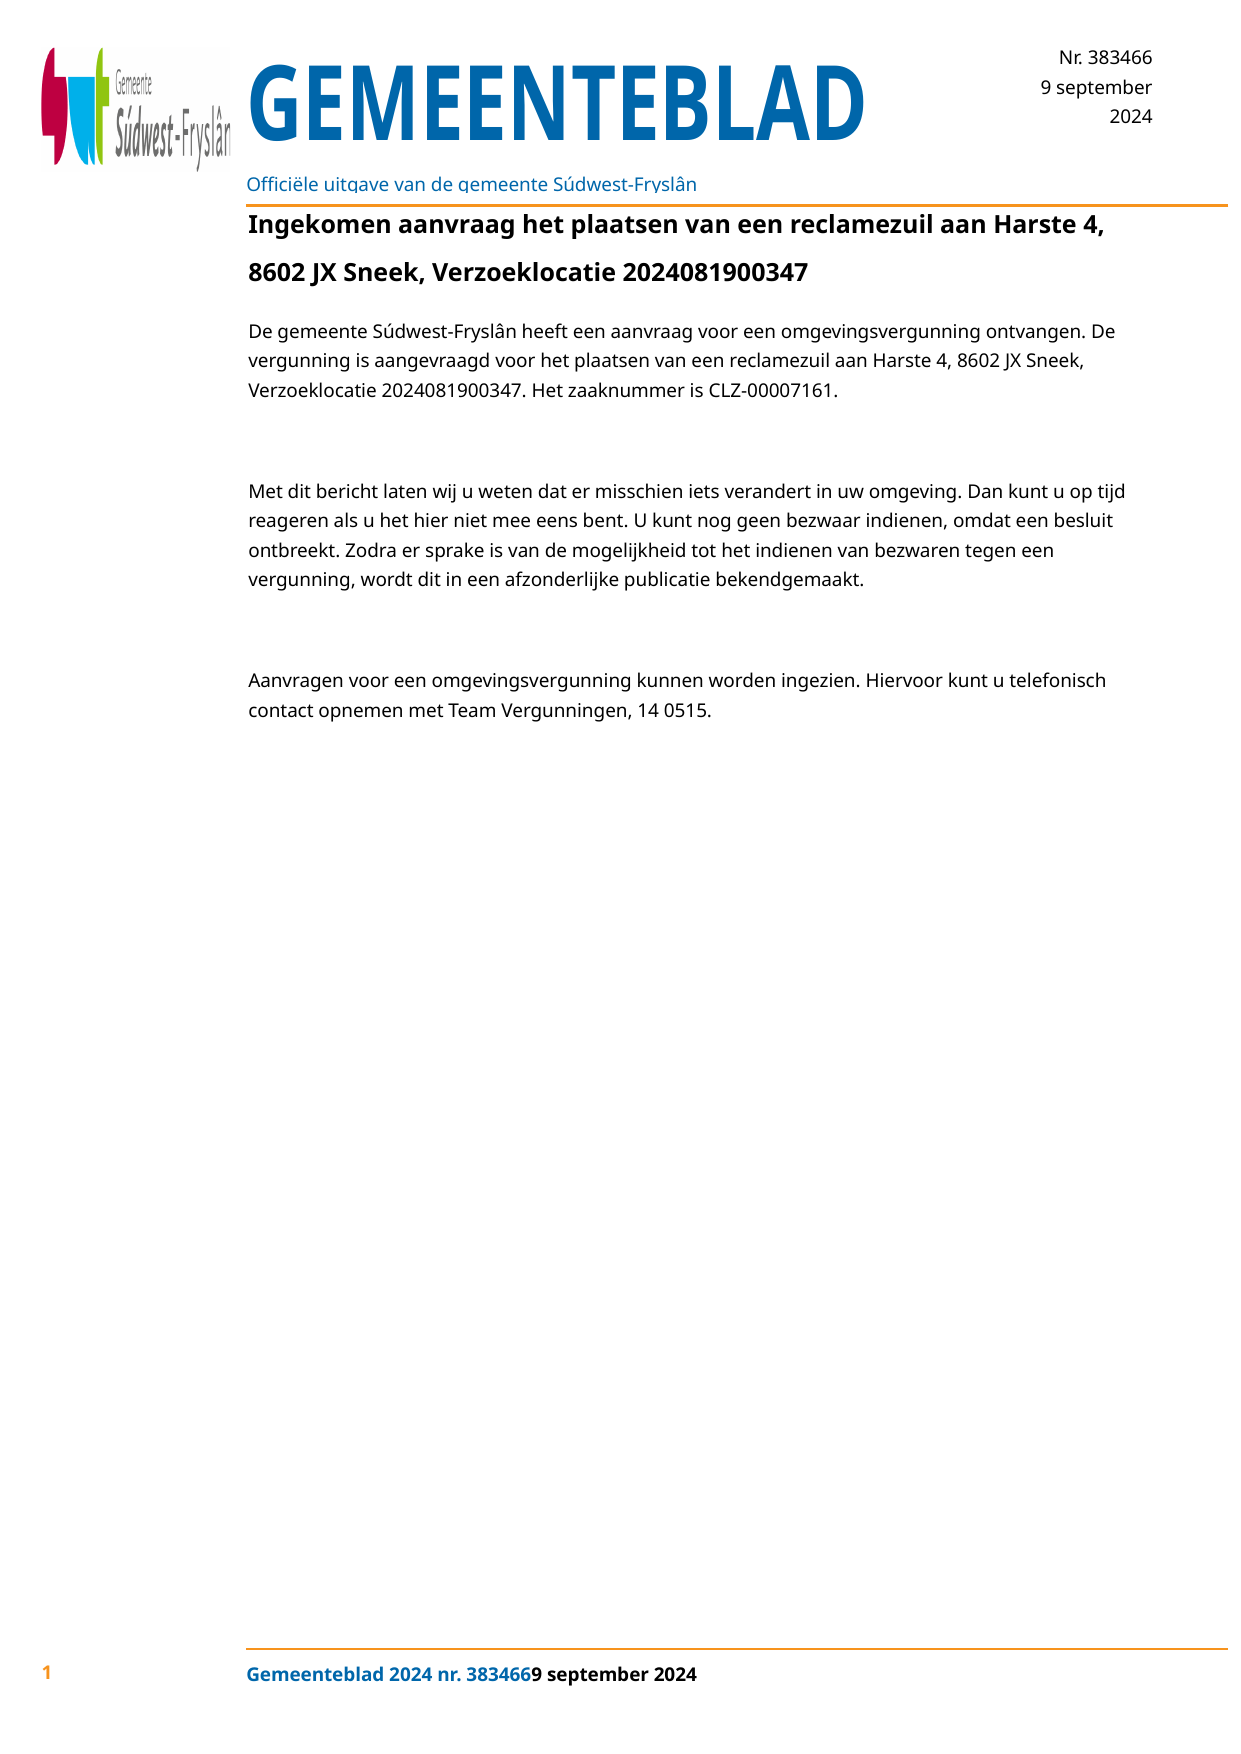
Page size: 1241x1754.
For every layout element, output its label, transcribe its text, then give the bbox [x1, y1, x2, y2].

text Aanvragen voor een omgevingsvergunning kunnen worden ingezien. Hiervoor kunt u telefonisch contact opnemen met Team Vergunningen, 14 0515. [248, 667, 1152, 723]
text Ingekomen aanvraag het plaatsen van een reclamezuil aan Harste 4, 8602 JX Sneek, Verzoeklocatie 2024081900347 [248, 207, 1152, 288]
text De gemeente Súdwest-Fryslân heeft een aanvraag voor een omgevingsvergunning ontvangen. De vergunning is aangevraagd voor het plaatsen van een reclamezuil aan Harste 4, 8602 JX Sneek, Verzoeklocatie 2024081900347. Het zaaknummer is CLZ-00007161. [248, 318, 1152, 403]
text Met dit bericht laten wij u weten dat er misschien iets verandert in uw omgeving. Dan kunt u op tijd reageren als u het hier niet mee eens bent. U kunt nog geen bezwaar indienen, omdat een besluit ontbreekt. Zodra er sprake is van de mogelijkheid tot het indienen van bezwaren tegen een vergunning, wordt dit in een afzonderlijke publicatie bekendgemaakt. [248, 478, 1152, 592]
picture [41, 47, 231, 172]
